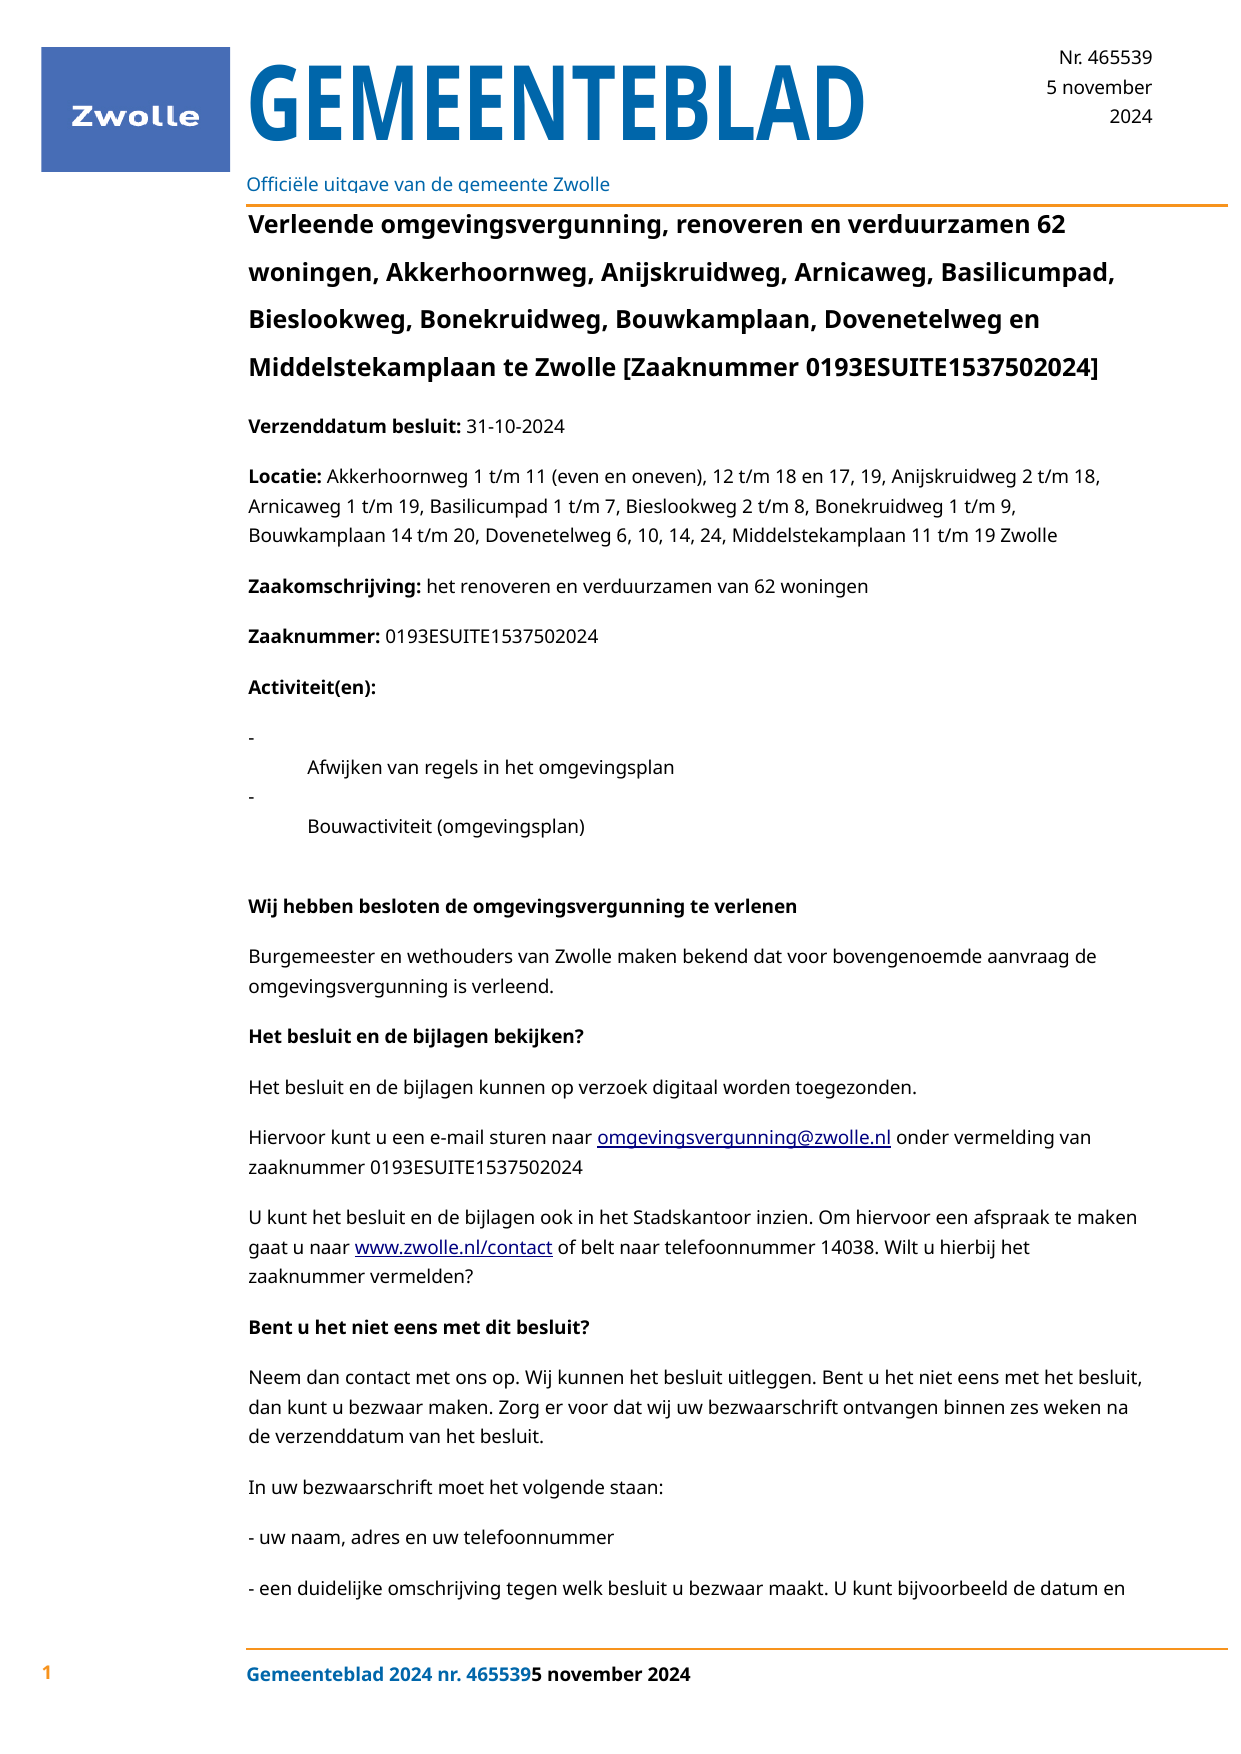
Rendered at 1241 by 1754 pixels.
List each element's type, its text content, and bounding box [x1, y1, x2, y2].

text U kunt het besluit en de bijlagen ook in het Stadskantoor inzien. Om hiervoor een afspraak te maken gaat u naar www.zwolle.nl/contact of belt naar telefoonnummer 14038. Wilt u hierbij het zaaknummer vermelden? [248, 1204, 1152, 1289]
text Hiervoor kunt u een e-mail sturen naar omgevingsvergunning@zwolle.nl onder vermelding van zaaknummer 0193ESUITE1537502024 [248, 1124, 1152, 1180]
text Zaaknummer: 0193ESUITE1537502024 [248, 623, 1152, 649]
text Zaakomschrijving: het renoveren en verduurzamen van 62 woningen [248, 573, 1152, 599]
picture [41, 47, 231, 172]
text Locatie: Akkerhoornweg 1 t/m 11 (even en oneven), 12 t/m 18 en 17, 19, Anijskruidweg 2 t/m 18, Arnicaweg 1 t/m 19, Basilicumpad 1 t/m 7, Bieslookweg 2 t/m 8, Bonekruidweg 1 t/m 9, Bouwkamplaan 14 t/m 20, Dovenetelweg 6, 10, 14, 24, Middelstekamplaan 11 t/m 19 Zwolle [248, 463, 1152, 548]
text Het besluit en de bijlagen kunnen op verzoek digitaal worden toegezonden. [248, 1074, 1152, 1100]
text - een duidelijke omschrijving tegen welk besluit u bezwaar maakt. U kunt bijvoorbeeld de datum en [248, 1575, 1152, 1601]
list Afwijken van regels in het omgevingsplan [248, 754, 1152, 780]
text - uw naam, adres en uw telefoonnummer [248, 1524, 1152, 1550]
text Het besluit en de bijlagen bekijken? [248, 1023, 1152, 1049]
text Activiteit(en): [248, 674, 1152, 700]
text Wij hebben besloten de omgevingsvergunning te verlenen [248, 893, 1152, 919]
text Bent u het niet eens met dit besluit? [248, 1314, 1152, 1340]
text Neem dan contact met ons op. Wij kunnen het besluit uitleggen. Bent u het niet eens met het besluit, dan kunt u bezwaar maken. Zorg er voor dat wij uw bezwaarschrift ontvangen binnen zes weken na de verzenddatum van het besluit. [248, 1364, 1152, 1449]
text Verzenddatum besluit: 31-10-2024 [248, 413, 1152, 439]
text Burgemeester en wethouders van Zwolle maken bekend dat voor bovengenoemde aanvraag de omgevingsvergunning is verleend. [248, 943, 1152, 999]
text Verleende omgevingsvergunning, renoveren en verduurzamen 62 woningen, Akkerhoornweg, Anijskruidweg, Arnicaweg, Basilicumpad, Bieslookweg, Bonekruidweg, Bouwkamplaan, Dovenetelweg en Middelstekamplaan te Zwolle [Zaaknummer 0193ESUITE1537502024] [248, 207, 1152, 384]
list Bouwactiviteit (omgevingsplan) [248, 813, 1152, 839]
text In uw bezwaarschrift moet het volgende staan: [248, 1474, 1152, 1500]
